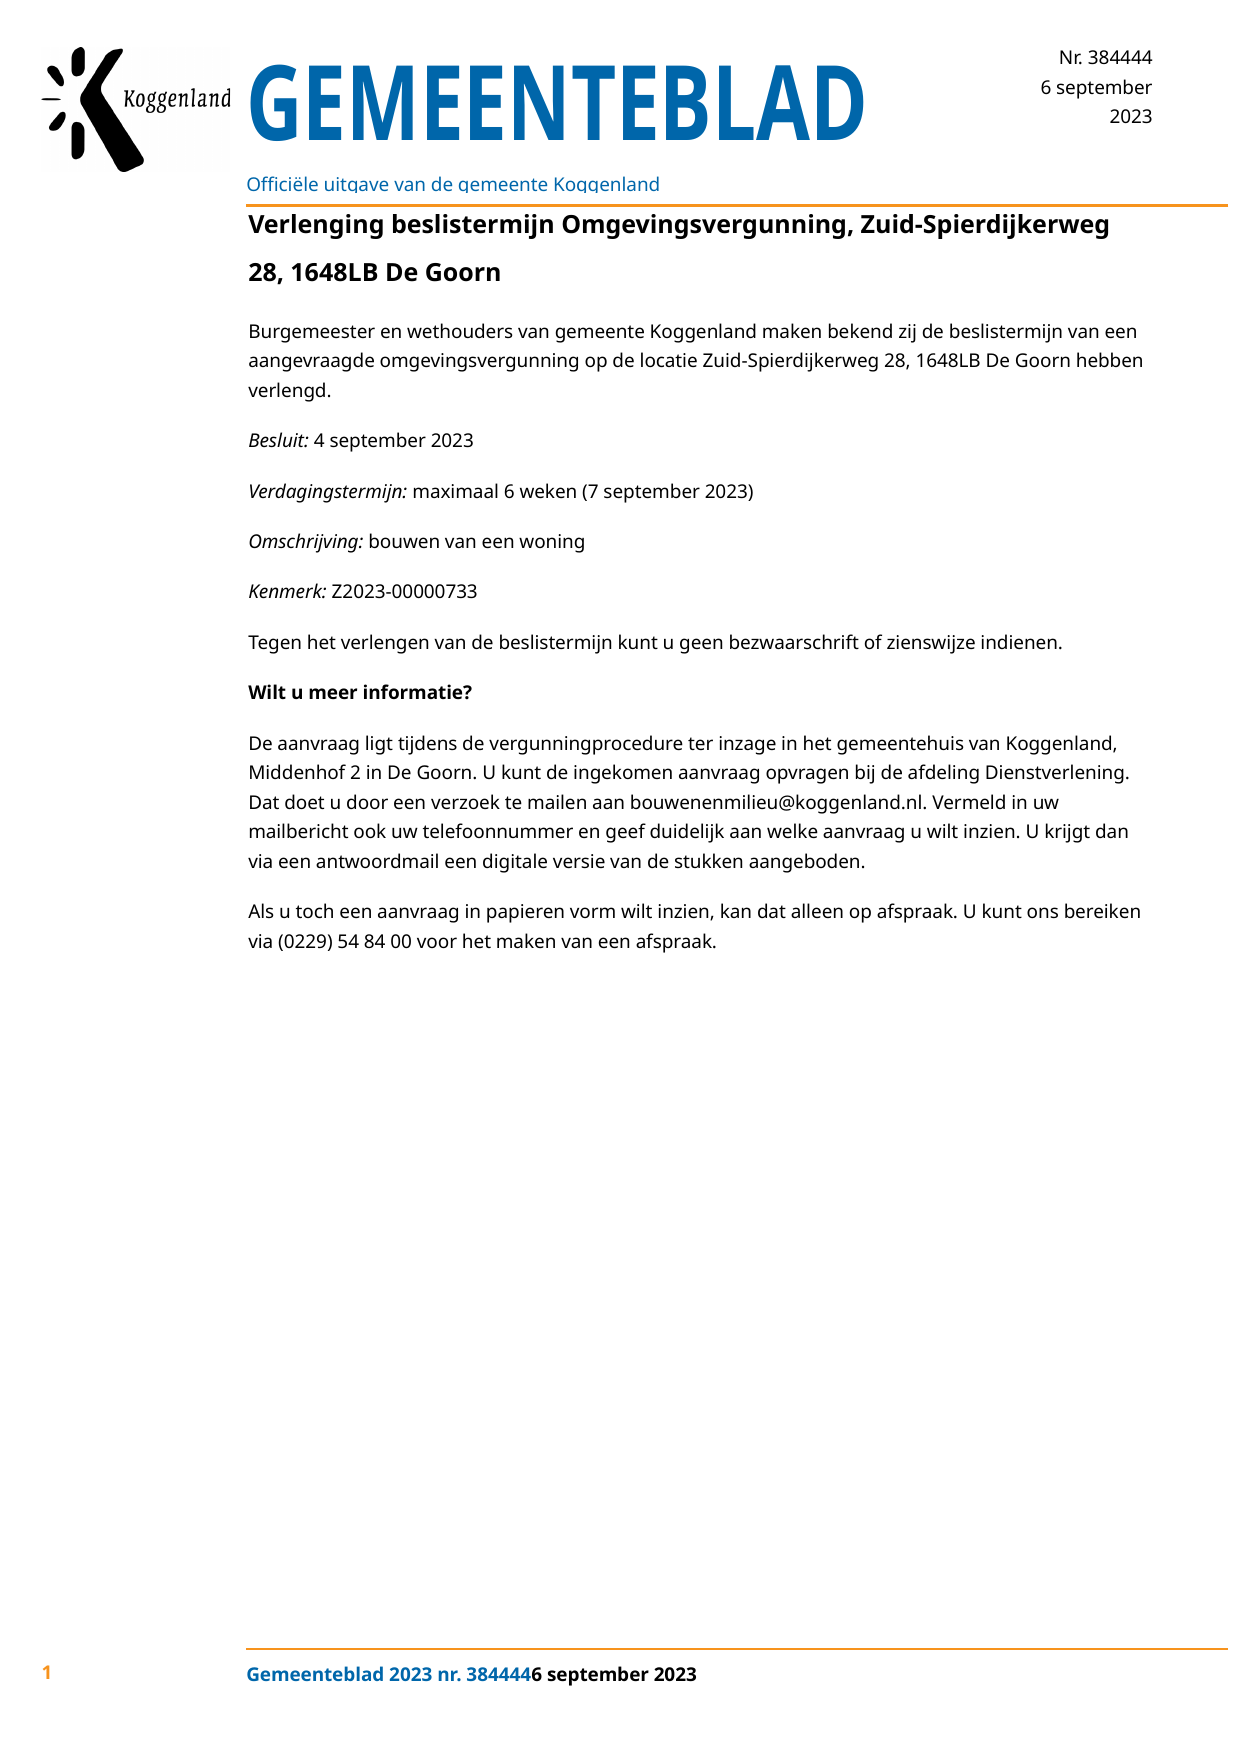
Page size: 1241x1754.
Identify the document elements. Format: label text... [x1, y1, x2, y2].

text Verlenging beslistermijn Omgevingsvergunning, Zuid-Spierdijkerweg 28, 1648LB De Goorn [248, 207, 1152, 288]
text Tegen het verlengen van de beslistermijn kunt u geen bezwaarschrift of zienswijze indienen. [248, 629, 1152, 655]
text Wilt u meer informatie? [248, 679, 1152, 705]
text Als u toch een aanvraag in papieren vorm wilt inzien, kan dat alleen op afspraak. U kunt ons bereiken via (0229) 54 84 00 voor het maken van een afspraak. [248, 899, 1152, 954]
text Kenmerk: Z2023-00000733 [248, 579, 1152, 604]
picture [41, 47, 231, 172]
text De aanvraag ligt tijdens de vergunningprocedure ter inzage in het gemeentehuis van Koggenland, Middenhof 2 in De Goorn. U kunt de ingekomen aanvraag opvragen bij de afdeling Dienstverlening. Dat doet u door een verzoek te mailen aan bouwenenmilieu@koggenland.nl. Vermeld in uw mailbericht ook uw telefoonnummer en geef duidelijk aan welke aanvraag u wilt inzien. U krijgt dan via een antwoordmail een digitale versie van de stukken aangeboden. [248, 730, 1152, 874]
text Omschrijving: bouwen van een woning [248, 528, 1152, 554]
text Burgemeester en wethouders van gemeente Koggenland maken bekend zij de beslistermijn van een aangevraagde omgevingsvergunning op de locatie Zuid-Spierdijkerweg 28, 1648LB De Goorn hebben verlengd. [248, 318, 1152, 403]
text Besluit: 4 september 2023 [248, 427, 1152, 453]
text Verdagingstermijn: maximaal 6 weken (7 september 2023) [248, 478, 1152, 504]
